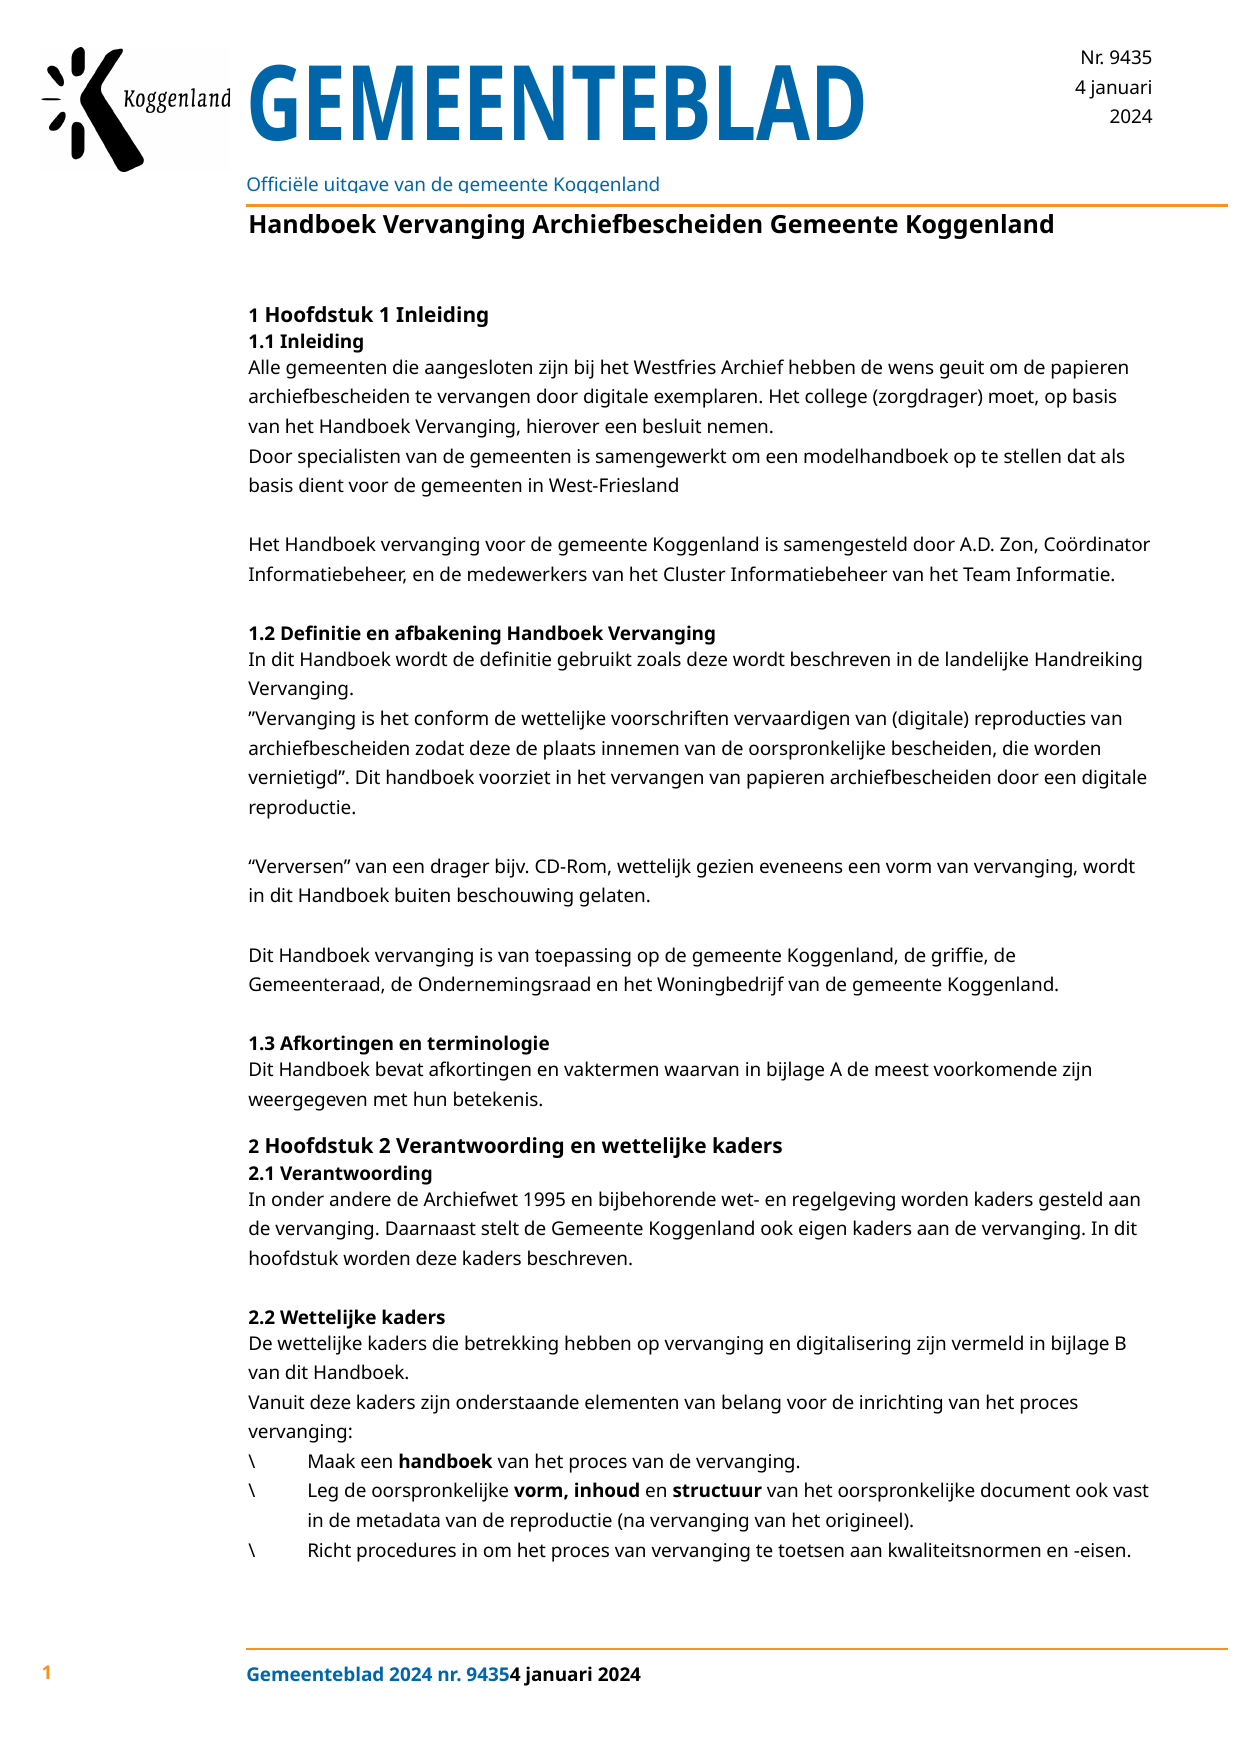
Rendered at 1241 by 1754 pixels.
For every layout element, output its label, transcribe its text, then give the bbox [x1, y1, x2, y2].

text 1.3 Afkortingen en terminologie [248, 1031, 1152, 1056]
text Handboek Vervanging Archiefbescheiden Gemeente Koggenland [248, 207, 1152, 241]
text “Verversen” van een drager bijv. CD-Rom, wettelijk gezien eveneens een vorm van vervanging, wordt in dit Handboek buiten beschouwing gelaten. [248, 853, 1152, 908]
text Vanuit deze kaders zijn onderstaande elementen van belang voor de inrichting van het proces vervanging: [248, 1389, 1152, 1444]
list Maak een handboek van het proces van de vervanging. [248, 1448, 1152, 1474]
text Alle gemeenten die aangesloten zijn bij het Westfries Archief hebben de wens geuit om de papieren archiefbescheiden te vervangen door digitale exemplaren. Het college (zorgdrager) moet, op basis van het Handboek Vervanging, hierover een besluit nemen. [248, 354, 1152, 439]
text Dit Handboek vervanging is van toepassing op de gemeente Koggenland, de griffie, de Gemeenteraad, de Ondernemingsraad en het Woningbedrijf van de gemeente Koggenland. [248, 942, 1152, 997]
picture [41, 47, 231, 172]
text ”Vervanging is het conform de wettelijke voorschriften vervaardigen van (digitale) reproducties van archiefbescheiden zodat deze de plaats innemen van de oorspronkelijke bescheiden, die worden vernietigd”. Dit handboek voorziet in het vervangen van papieren archiefbescheiden door een digitale reproductie. [248, 705, 1152, 820]
text Het Handboek vervanging voor de gemeente Koggenland is samengesteld door A.D. Zon, Coördinator Informatiebeheer, en de medewerkers van het Cluster Informatiebeheer van het Team Informatie. [248, 532, 1152, 587]
text De wettelijke kaders die betrekking hebben op vervanging en digitalisering zijn vermeld in bijlage B van dit Handboek. [248, 1330, 1152, 1385]
text 1 Hoofdstuk 1 Inleiding [248, 300, 1152, 328]
text Dit Handboek bevat afkortingen en vaktermen waarvan in bijlage A de meest voorkomende zijn weergegeven met hun betekenis. [248, 1056, 1152, 1112]
list Leg de oorspronkelijke vorm, inhoud en structuur van het oorspronkelijke document ook vast in de metadata van de reproductie (na vervanging van het origineel). [248, 1478, 1152, 1533]
text 2 Hoofdstuk 2 Verantwoording en wettelijke kaders [248, 1132, 1152, 1160]
text 1.2 Definitie en afbakening Handboek Vervanging [248, 620, 1152, 646]
list Richt procedures in om het proces van vervanging te toetsen aan kwaliteitsnormen en -eisen. [248, 1537, 1152, 1563]
text 1.1 Inleiding [248, 328, 1152, 354]
text Door specialisten van de gemeenten is samengewerkt om een modelhandboek op te stellen dat als basis dient voor de gemeenten in West-Friesland [248, 443, 1152, 498]
text 2.2 Wettelijke kaders [248, 1304, 1152, 1330]
text 2.1 Verantwoording [248, 1160, 1152, 1186]
text In onder andere de Archiefwet 1995 en bijbehorende wet- en regelgeving worden kaders gesteld aan de vervanging. Daarnaast stelt de Gemeente Koggenland ook eigen kaders aan de vervanging. In dit hoofdstuk worden deze kaders beschreven. [248, 1186, 1152, 1271]
text In dit Handboek wordt de definitie gebruikt zoals deze wordt beschreven in de landelijke Handreiking Vervanging. [248, 646, 1152, 701]
